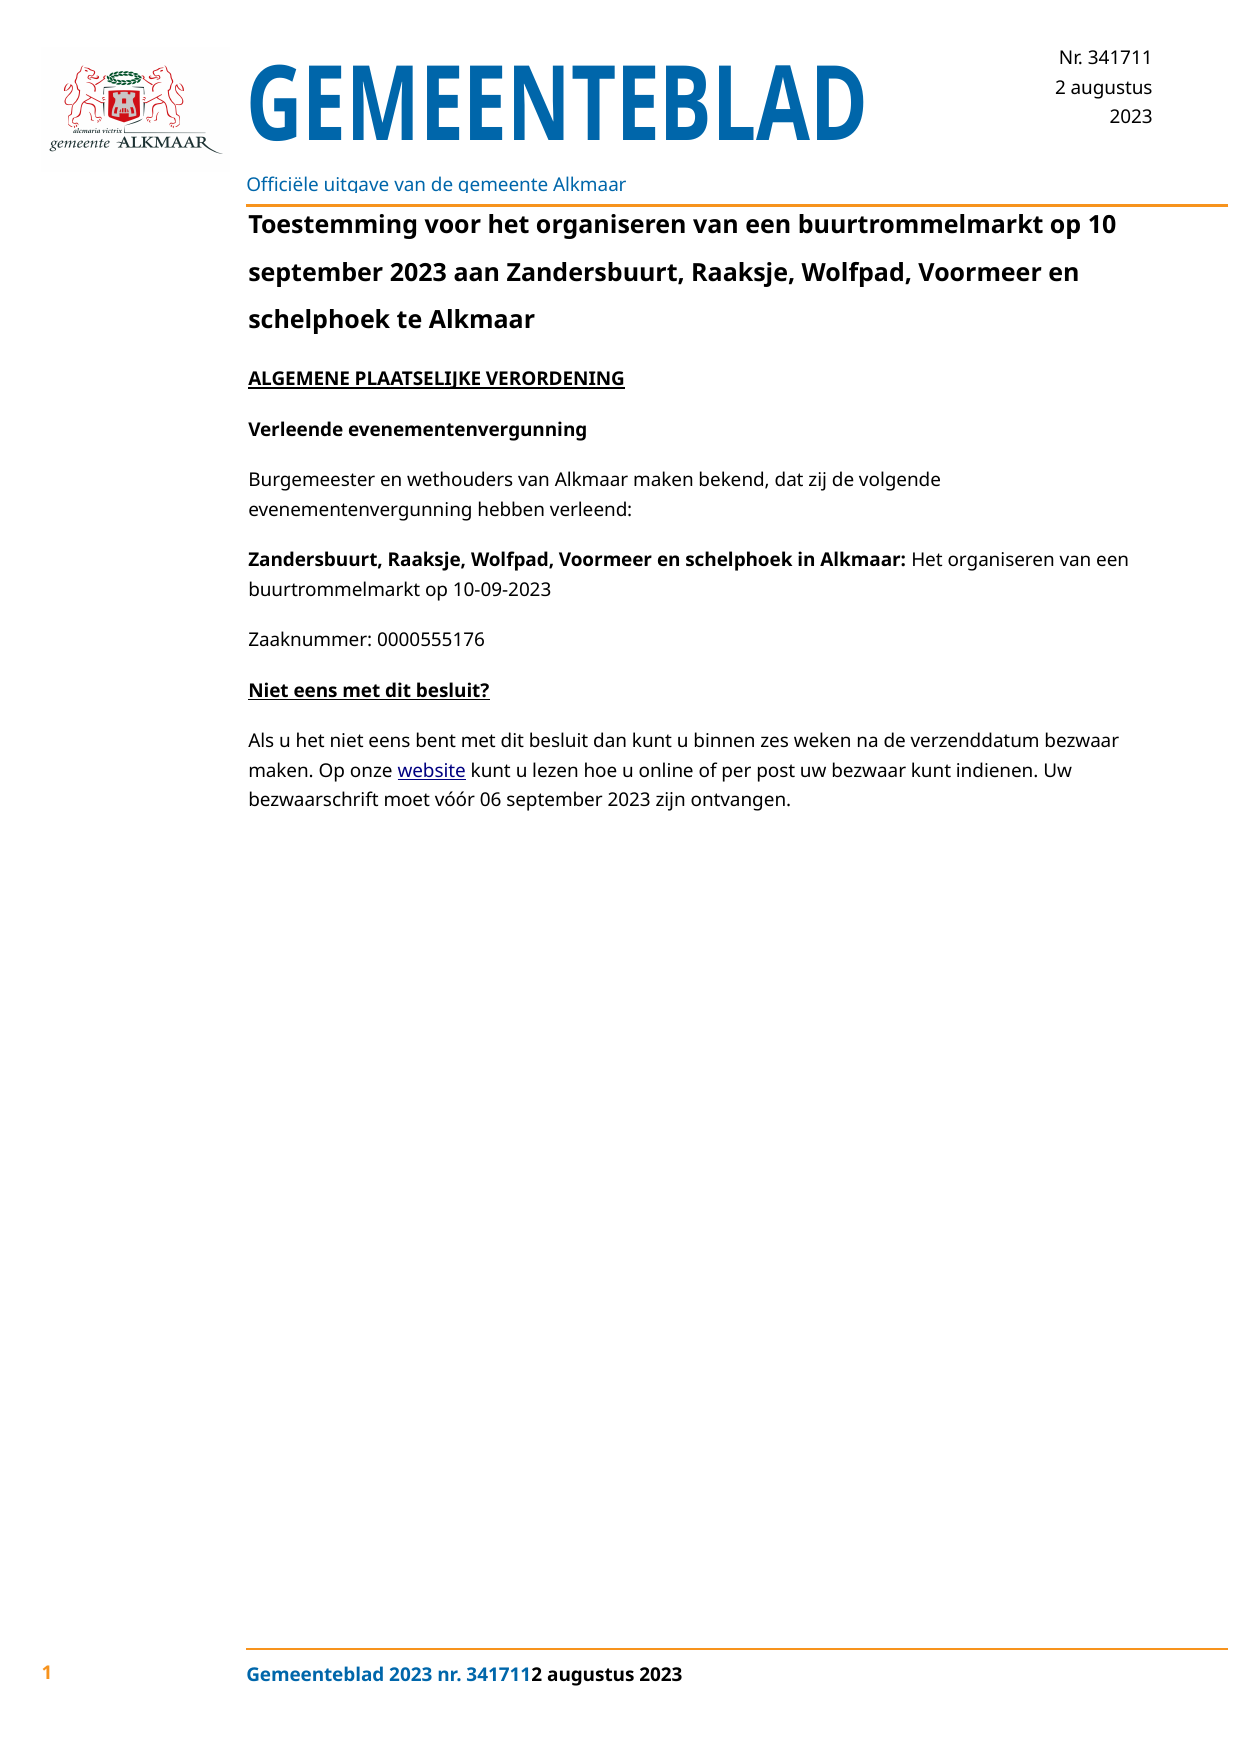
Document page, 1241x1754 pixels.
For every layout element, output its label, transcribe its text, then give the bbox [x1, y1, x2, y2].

text Toestemming voor het organiseren van een buurtrommelmarkt op 10 september 2023 aan Zandersbuurt, Raaksje, Wolfpad, Voormeer en schelphoek te Alkmaar [248, 207, 1152, 336]
text Niet eens met dit besluit? [248, 677, 1152, 702]
text Zaaknummer: 0000555176 [248, 626, 1152, 652]
text Burgemeester en wethouders van Alkmaar maken bekend, dat zij de volgende evenementenvergunning hebben verleend: [248, 466, 1152, 522]
text Zandersbuurt, Raaksje, Wolfpad, Voormeer en schelphoek in Alkmaar: Het organiseren van een buurtrommelmarkt op 10-09-2023 [248, 546, 1152, 602]
text ALGEMENE PLAATSELIJKE VERORDENING [248, 366, 1152, 391]
picture [41, 47, 231, 172]
text Als u het niet eens bent met dit besluit dan kunt u binnen zes weken na de verzenddatum bezwaar maken. Op onze website kunt u lezen hoe u online of per post uw bezwaar kunt indienen. Uw bezwaarschrift moet vóór 06 september 2023 zijn ontvangen. [248, 727, 1152, 812]
text Verleende evenementenvergunning [248, 416, 1152, 442]
